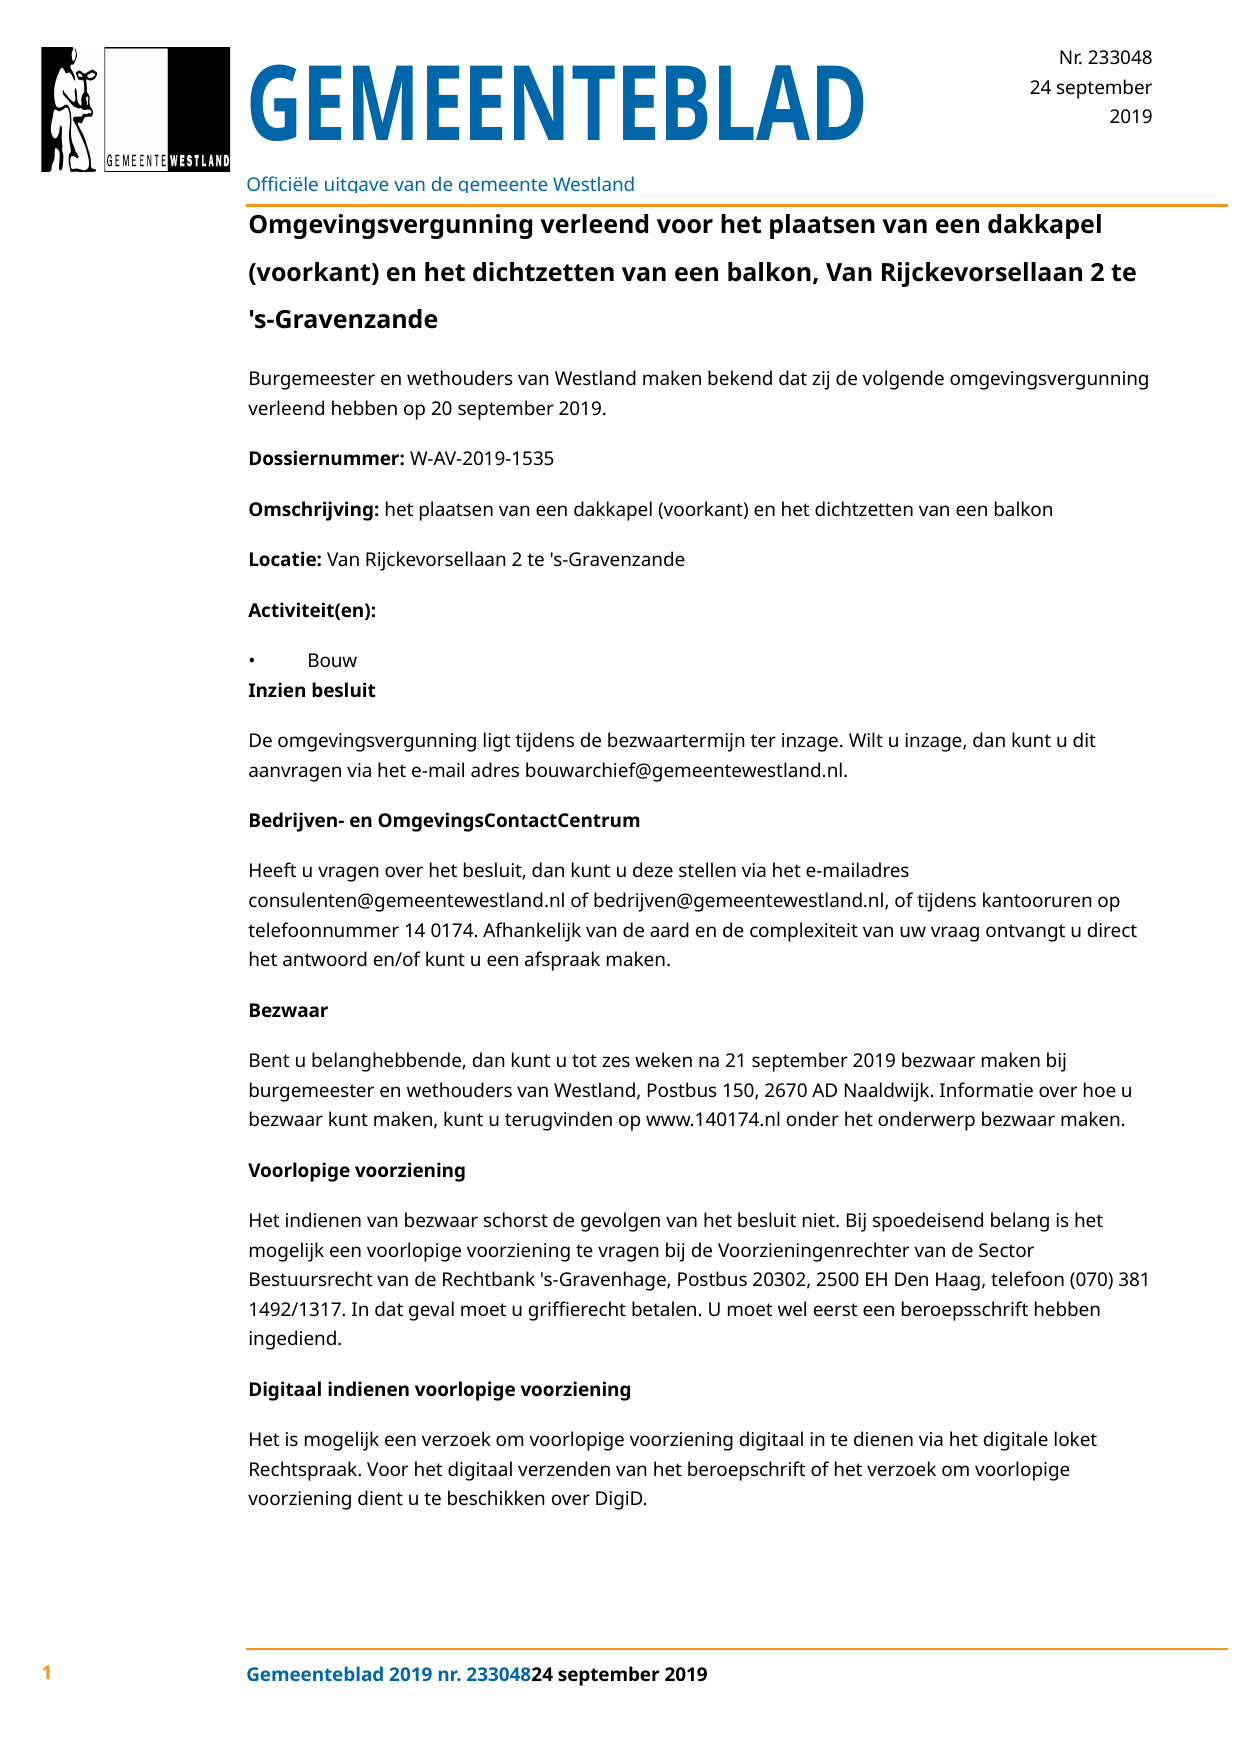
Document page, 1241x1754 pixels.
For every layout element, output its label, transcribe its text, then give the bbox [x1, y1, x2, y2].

text Digitaal indienen voorlopige voorziening [248, 1376, 1152, 1402]
text Het indienen van bezwaar schorst de gevolgen van het besluit niet. Bij spoedeisend belang is het mogelijk een voorlopige voorziening te vragen bij de Voorzieningenrechter van de Sector Bestuursrecht van de Rechtbank 's-Gravenhage, Postbus 20302, 2500 EH Den Haag, telefoon (070) 381 1492/1317. In dat geval moet u griffierecht betalen. U moet wel eerst een beroepsschrift hebben ingediend. [248, 1207, 1152, 1351]
text Burgemeester en wethouders van Westland maken bekend dat zij de volgende omgevingsvergunning verleend hebben op 20 september 2019. [248, 366, 1152, 421]
text Het is mogelijk een verzoek om voorlopige voorziening digitaal in te dienen via het digitale loket Rechtspraak. Voor het digitaal verzenden van het beroepschrift of het verzoek om voorlopige voorziening dient u te beschikken over DigiD. [248, 1426, 1152, 1511]
text De omgevingsvergunning ligt tijdens de bezwaartermijn ter inzage. Wilt u inzage, dan kunt u dit aanvragen via het e-mail adres bouwarchief@gemeentewestland.nl. [248, 727, 1152, 782]
text Locatie: Van Rijckevorsellaan 2 te 's-Gravenzande [248, 546, 1152, 572]
text Bent u belanghebbende, dan kunt u tot zes weken na 21 september 2019 bezwaar maken bij burgemeester en wethouders van Westland, Postbus 150, 2670 AD Naaldwijk. Informatie over hoe u bezwaar kunt maken, kunt u terugvinden op www.140174.nl onder het onderwerp bezwaar maken. [248, 1047, 1152, 1132]
text Bezwaar [248, 997, 1152, 1022]
text Activiteit(en): [248, 597, 1152, 622]
picture [41, 47, 231, 172]
text Heeft u vragen over het besluit, dan kunt u deze stellen via het e-mailadres consulenten@gemeentewestland.nl of bedrijven@gemeentewestland.nl, of tijdens kantooruren op telefoonnummer 14 0174. Afhankelijk van de aard en de complexiteit van uw vraag ontvangt u direct het antwoord en/of kunt u een afspraak maken. [248, 858, 1152, 972]
text Dossiernummer: W-AV-2019-1535 [248, 446, 1152, 471]
text Inzien besluit [248, 677, 1152, 702]
list Bouw [248, 647, 1152, 673]
text Bedrijven- en OmgevingsContactCentrum [248, 807, 1152, 833]
text Omgevingsvergunning verleend voor het plaatsen van een dakkapel (voorkant) en het dichtzetten van een balkon, Van Rijckevorsellaan 2 te 's-Gravenzande [248, 207, 1152, 336]
text Voorlopige voorziening [248, 1157, 1152, 1182]
text Omschrijving: het plaatsen van een dakkapel (voorkant) en het dichtzetten van een balkon [248, 496, 1152, 522]
